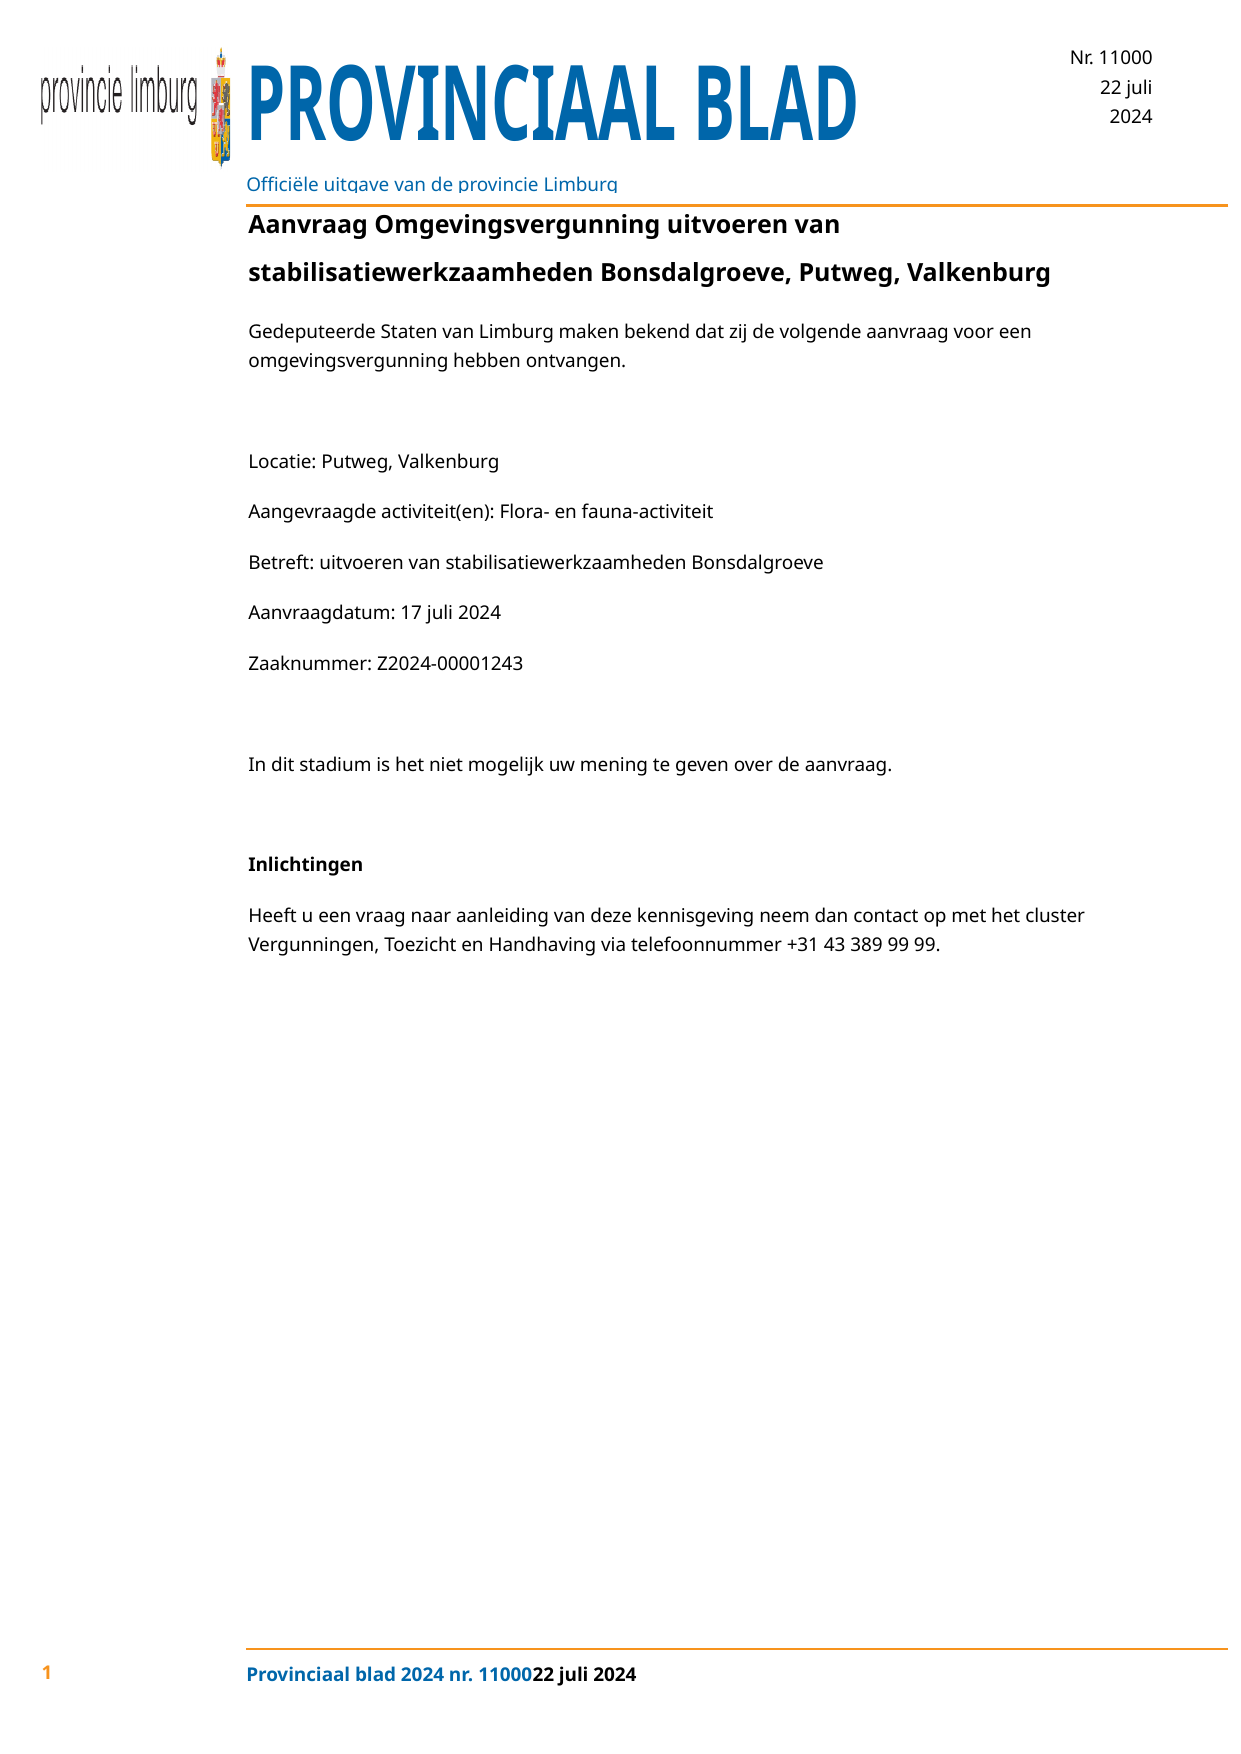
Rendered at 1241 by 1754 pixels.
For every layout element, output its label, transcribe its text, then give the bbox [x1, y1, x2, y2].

text Betreft: uitvoeren van stabilisatiewerkzaamheden Bonsdalgroeve [248, 549, 1152, 575]
text Inlichtingen [248, 852, 1152, 877]
text Heeft u een vraag naar aanleiding van deze kennisgeving neem dan contact op met het cluster Vergunningen, Toezicht en Handhaving via telefoonnummer +31 43 389 99 99. [248, 902, 1152, 957]
text Locatie: Putweg, Valkenburg [248, 448, 1152, 474]
text Aanvraagdatum: 17 juli 2024 [248, 599, 1152, 625]
text Zaaknummer: Z2024-00001243 [248, 650, 1152, 676]
text Aangevraagde activiteit(en): Flora- en fauna-activiteit [248, 499, 1152, 524]
text Gedeputeerde Staten van Limburg maken bekend dat zij de volgende aanvraag voor een omgevingsvergunning hebben ontvangen. [248, 318, 1152, 373]
picture [41, 47, 231, 172]
text In dit stadium is het niet mogelijk uw mening te geven over de aanvraag. [248, 751, 1152, 777]
text Aanvraag Omgevingsvergunning uitvoeren van stabilisatiewerkzaamheden Bonsdalgroeve, Putweg, Valkenburg [248, 207, 1152, 288]
